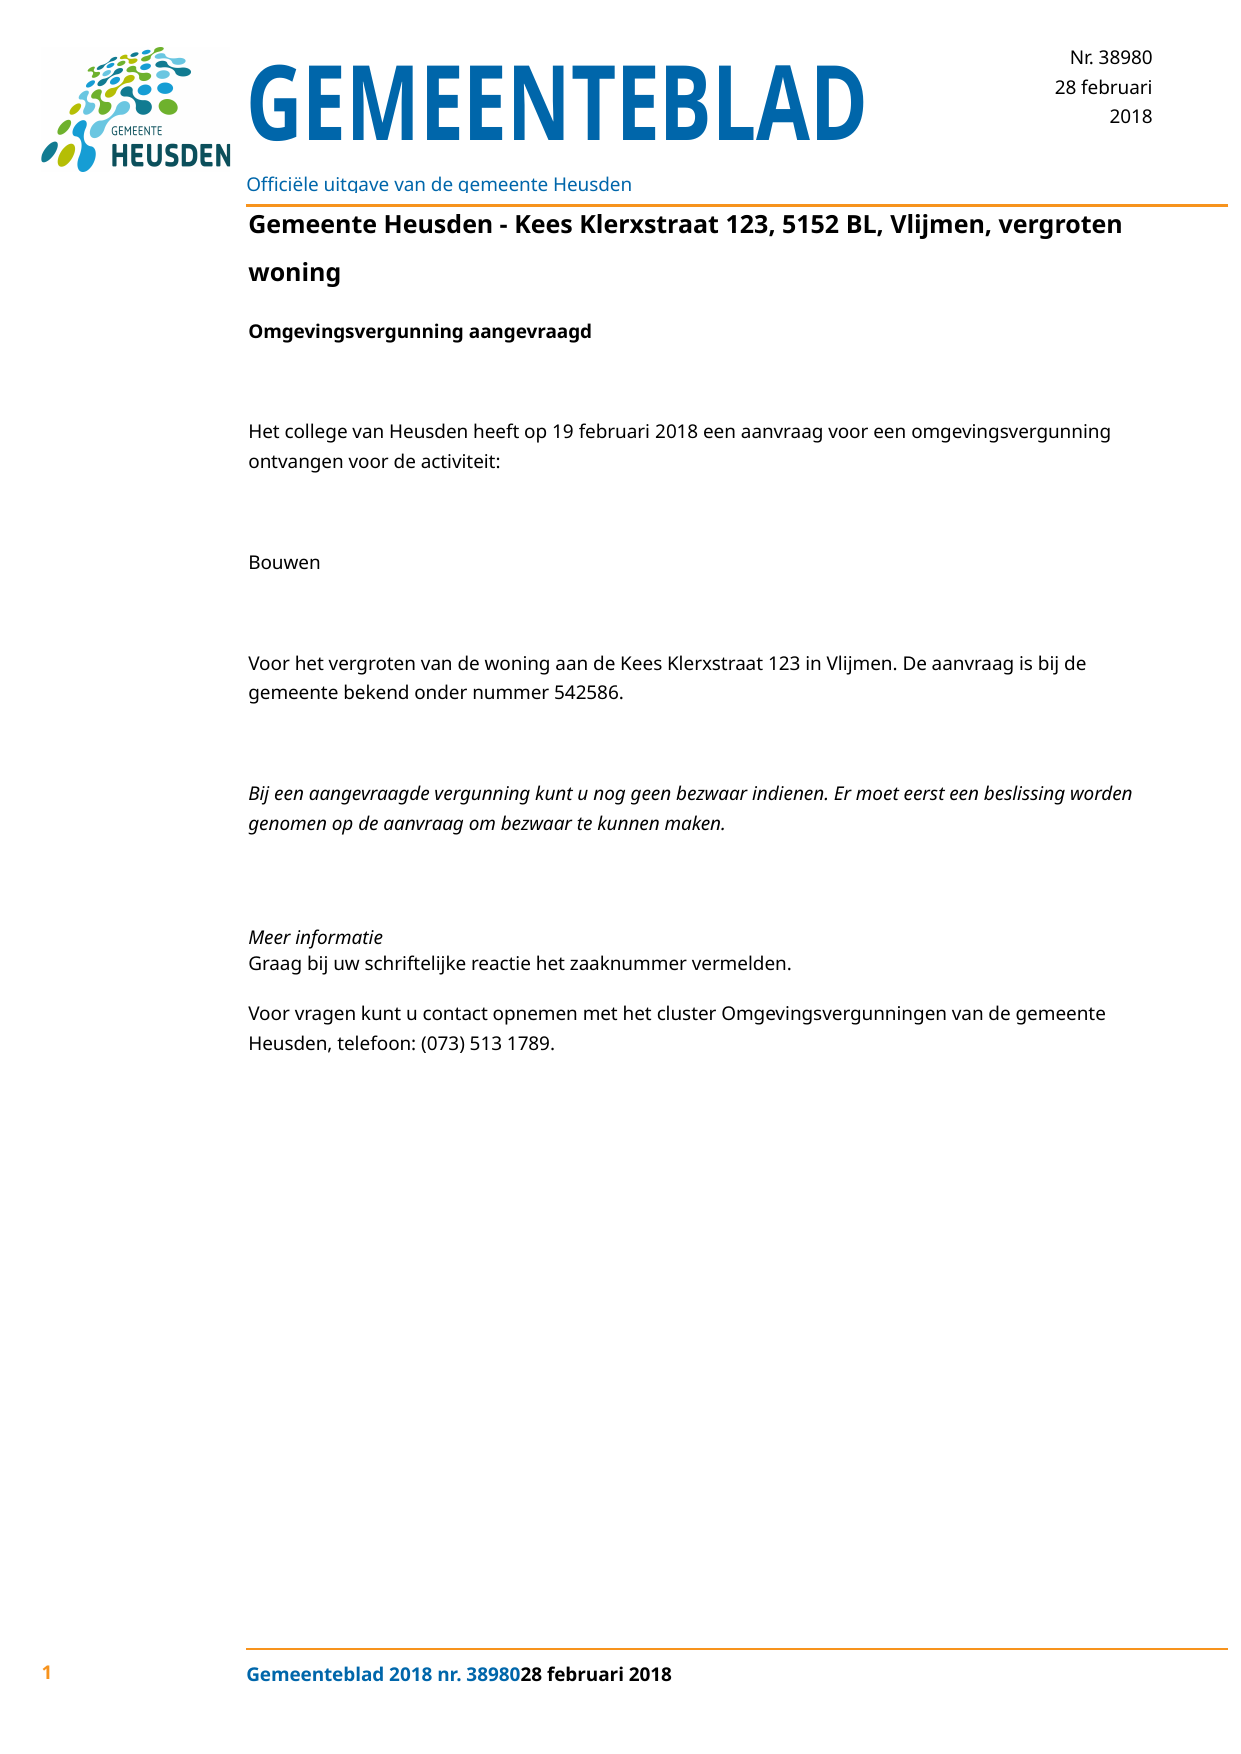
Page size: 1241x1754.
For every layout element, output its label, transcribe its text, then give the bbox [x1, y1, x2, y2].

picture [41, 47, 231, 172]
text Het college van Heusden heeft op 19 februari 2018 een aanvraag voor een omgevingsvergunning ontvangen voor de activiteit: [248, 419, 1152, 474]
text Graag bij uw schriftelijke reactie het zaaknummer vermelden. [248, 950, 1152, 976]
text Bouwen [248, 549, 1152, 575]
text Voor vragen kunt u contact opnemen met het cluster Omgevingsvergunningen van de gemeente Heusden, telefoon: (073) 513 1789. [248, 1001, 1152, 1056]
text Meer informatie [248, 924, 1152, 950]
text Voor het vergroten van de woning aan de Kees Klerxstraat 123 in Vlijmen. De aanvraag is bij de gemeente bekend onder nummer 542586. [248, 650, 1152, 705]
text Bij een aangevraagde vergunning kunt u nog geen bezwaar indienen. Er moet eerst een beslissing worden genomen op de aanvraag om bezwaar te kunnen maken. [248, 780, 1152, 836]
text Omgevingsvergunning aangevraagd [248, 318, 1152, 344]
text Gemeente Heusden - Kees Klerxstraat 123, 5152 BL, Vlijmen, vergroten woning [248, 207, 1152, 288]
